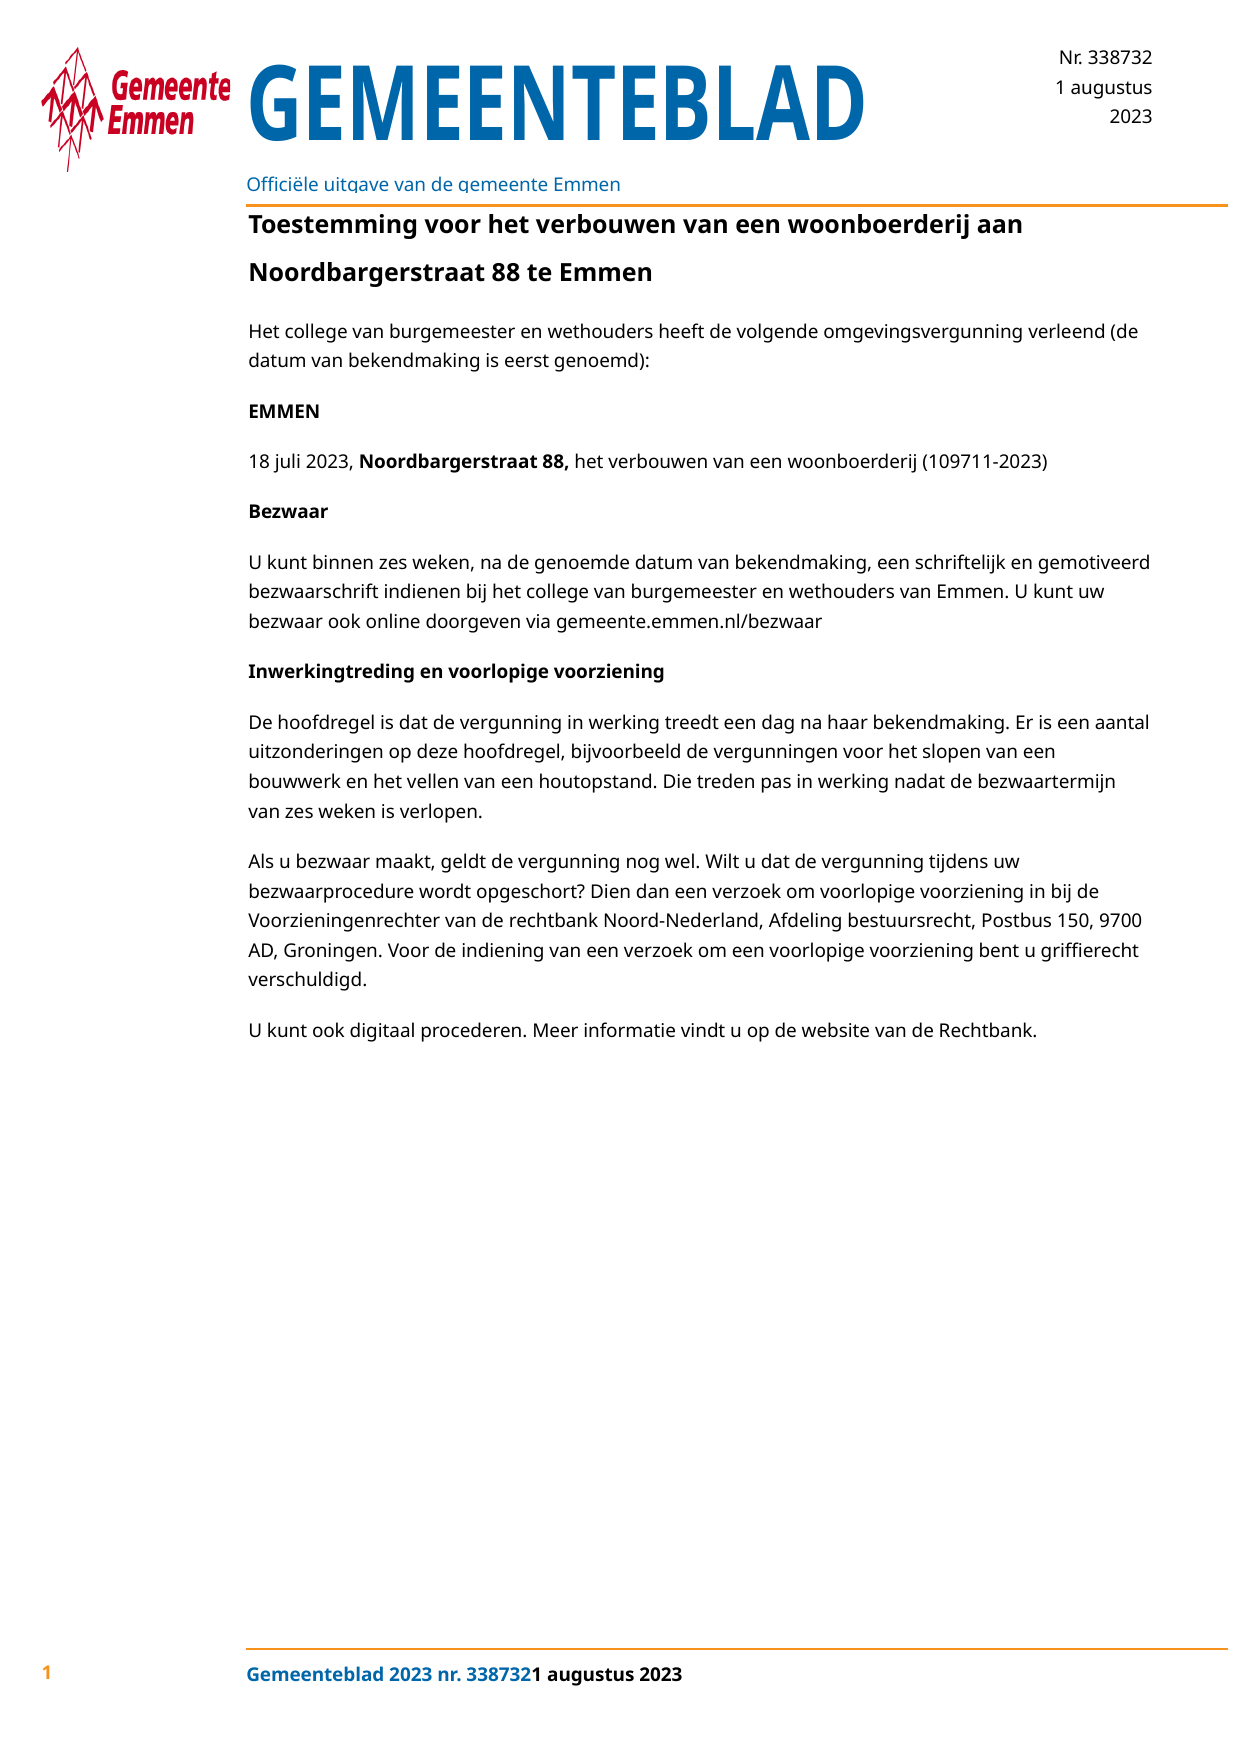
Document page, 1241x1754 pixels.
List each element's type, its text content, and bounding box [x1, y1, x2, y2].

text U kunt ook digitaal procederen. Meer informatie vindt u op de website van de Rechtbank. [248, 1017, 1152, 1043]
text Het college van burgemeester en wethouders heeft de volgende omgevingsvergunning verleend (de datum van bekendmaking is eerst genoemd): [248, 318, 1152, 373]
text Toestemming voor het verbouwen van een woonboerderij aan Noordbargerstraat 88 te Emmen [248, 207, 1152, 288]
text U kunt binnen zes weken, na de genoemde datum van bekendmaking, een schriftelijk en gemotiveerd bezwaarschrift indienen bij het college van burgemeester en wethouders van Emmen. U kunt uw bezwaar ook online doorgeven via gemeente.emmen.nl/bezwaar [248, 549, 1152, 634]
text Bezwaar [248, 499, 1152, 524]
text Als u bezwaar maakt, geldt de vergunning nog wel. Wilt u dat de vergunning tijdens uw bezwaarprocedure wordt opgeschort? Dien dan een verzoek om voorlopige voorziening in bij de Voorzieningenrechter van de rechtbank Noord-Nederland, Afdeling bestuursrecht, Postbus 150, 9700 AD, Groningen. Voor de indiening van een verzoek om een voorlopige voorziening bent u griffierecht verschuldigd. [248, 848, 1152, 992]
picture [41, 47, 231, 172]
text 18 juli 2023, Noordbargerstraat 88, het verbouwen van een woonboerderij (109711-2023) [248, 448, 1152, 474]
text EMMEN [248, 398, 1152, 424]
text Inwerkingtreding en voorlopige voorziening [248, 659, 1152, 684]
text De hoofdregel is dat de vergunning in werking treedt een dag na haar bekendmaking. Er is een aantal uitzonderingen op deze hoofdregel, bijvoorbeeld de vergunningen voor het slopen van een bouwwerk en het vellen van een houtopstand. Die treden pas in werking nadat de bezwaartermijn van zes weken is verlopen. [248, 709, 1152, 824]
